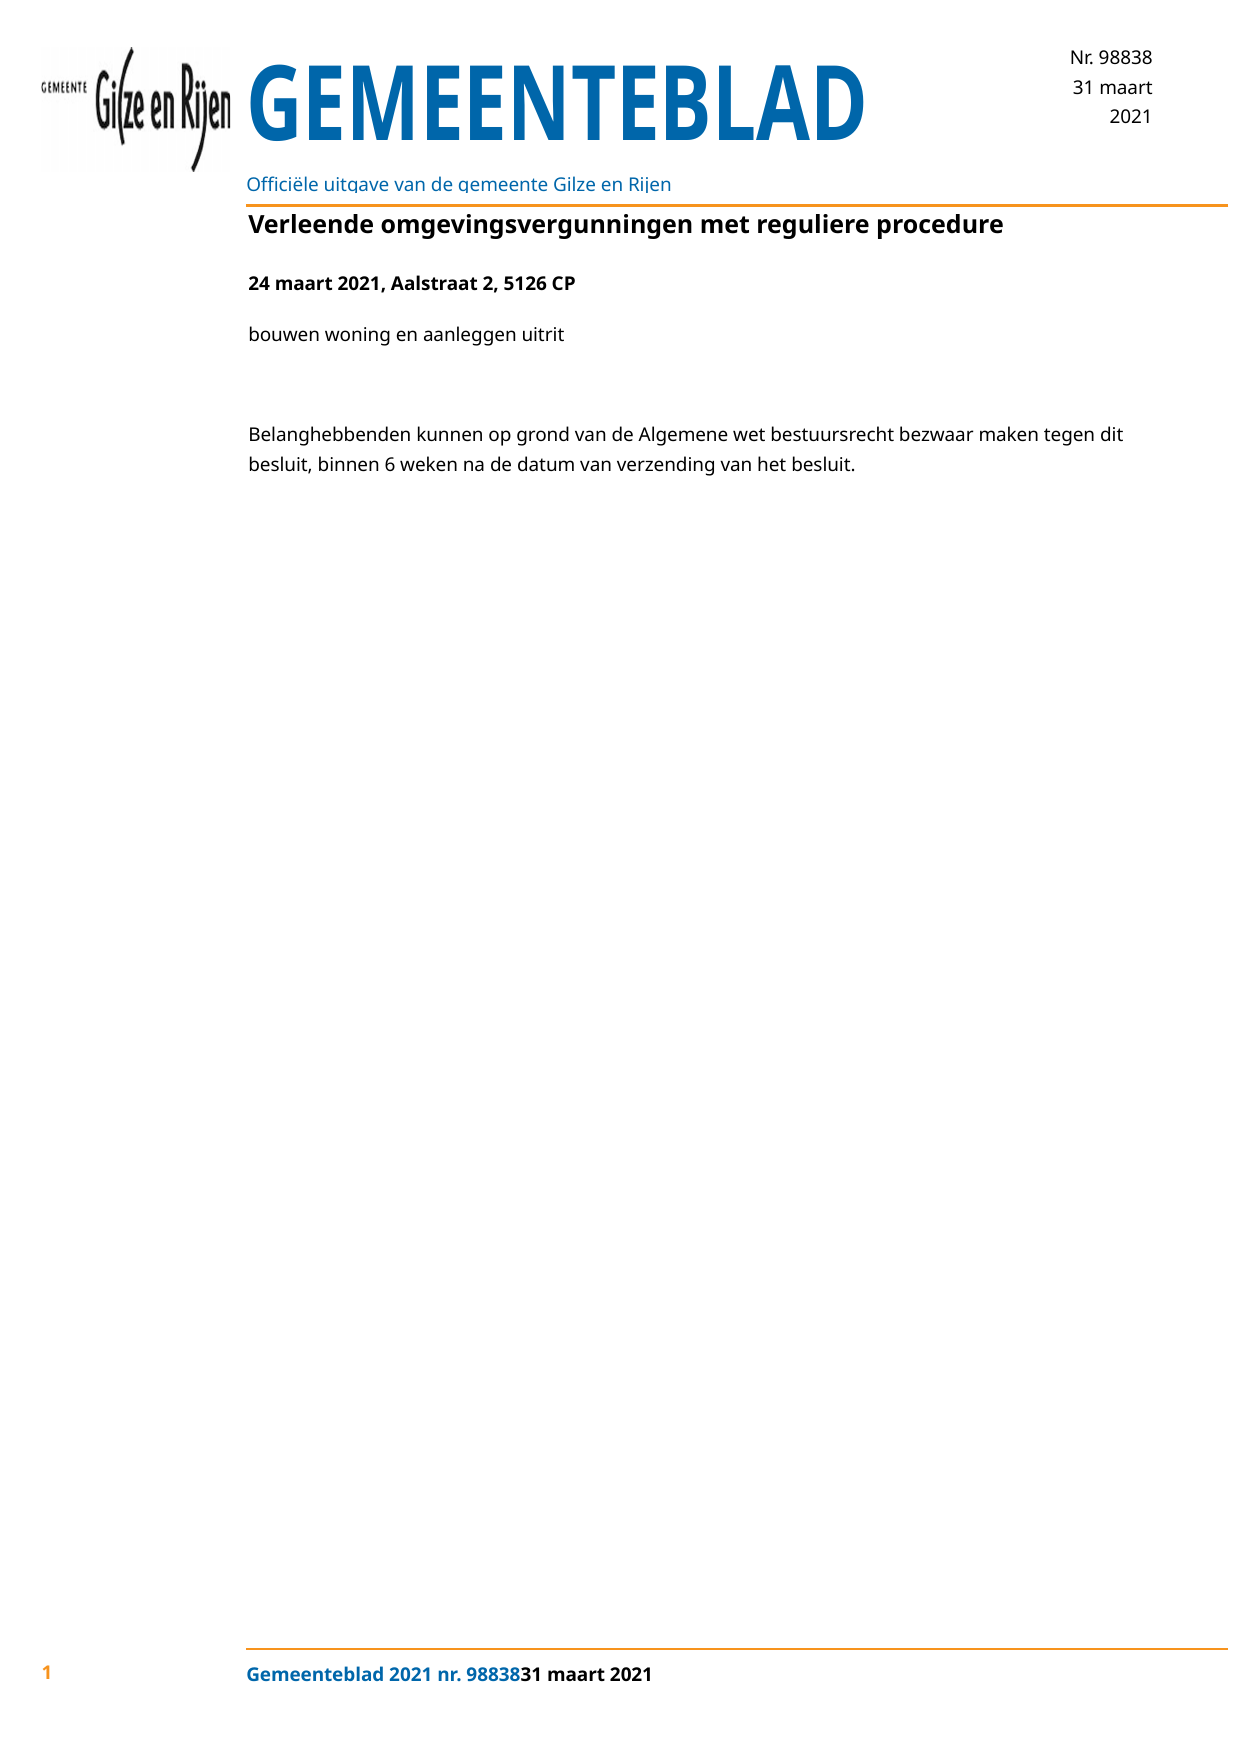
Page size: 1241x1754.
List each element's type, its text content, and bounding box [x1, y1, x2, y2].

text Belanghebbenden kunnen op grond van de Algemene wet bestuursrecht bezwaar maken tegen dit besluit, binnen 6 weken na de datum van verzending van het besluit. [248, 422, 1152, 477]
picture [41, 47, 231, 172]
text Verleende omgevingsvergunningen met reguliere procedure [248, 207, 1152, 241]
text 24 maart 2021, Aalstraat 2, 5126 CP [248, 270, 1152, 296]
text bouwen woning en aanleggen uitrit [248, 321, 1152, 346]
